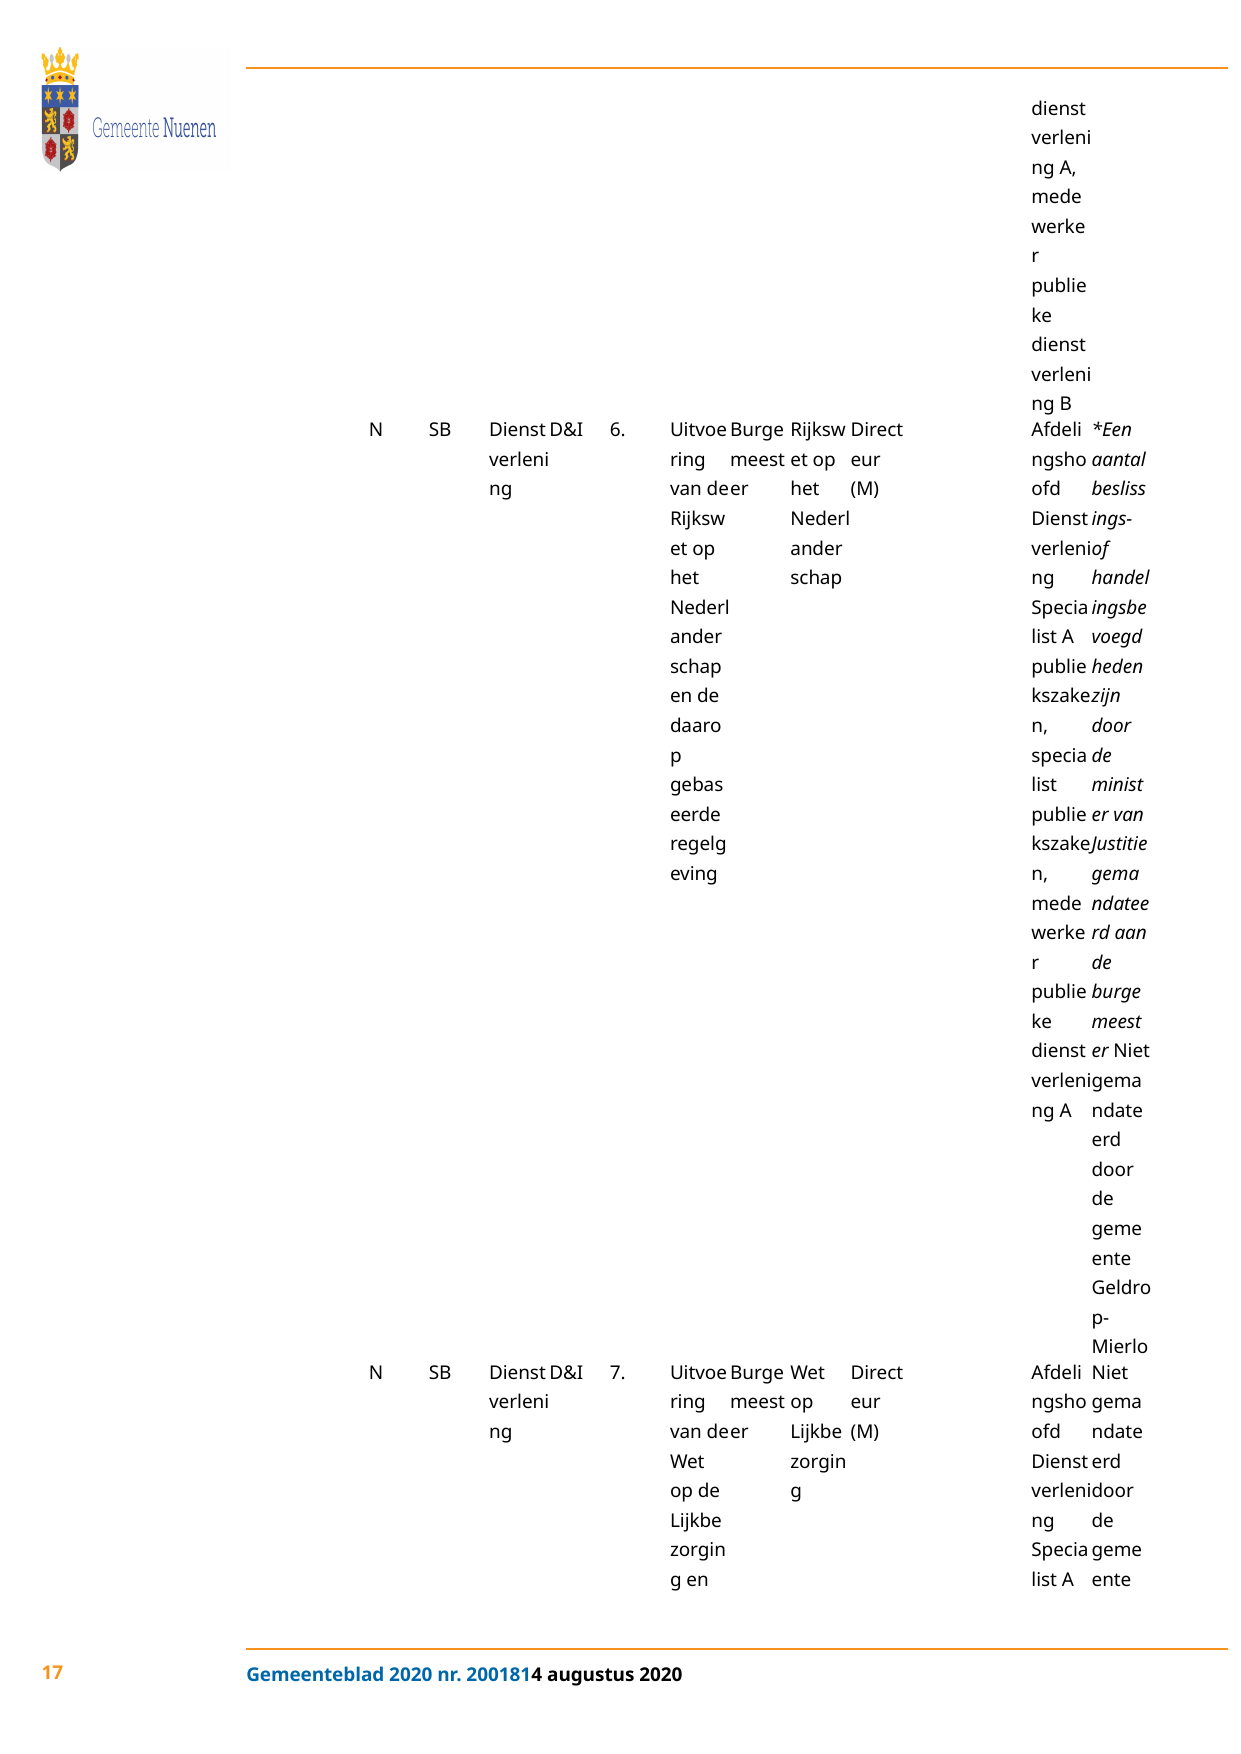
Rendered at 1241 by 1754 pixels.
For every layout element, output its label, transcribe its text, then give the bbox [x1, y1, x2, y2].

table_cell [248, 95, 308, 416]
table_cell [429, 95, 489, 416]
table_cell [308, 95, 368, 416]
table_cell [730, 95, 790, 416]
table_cell [971, 95, 1031, 416]
table_cell [911, 1359, 971, 1592]
table_cell 6. [610, 416, 670, 1359]
table_cell [670, 95, 730, 416]
table_cell Burgemeester [730, 1359, 790, 1592]
table_cell Directeur (M) [850, 1359, 911, 1592]
table_cell [911, 95, 971, 416]
table_cell Niet gemandateerd door de gemeente [1091, 1359, 1152, 1592]
table_cell D&I [549, 416, 609, 1359]
table_cell Uitvoering van de Wet op de Lijkbezorging en [670, 1359, 730, 1592]
table_cell [850, 95, 911, 416]
table_cell [308, 1359, 368, 1592]
table_cell Afdelingshoofd Dienstverlening Specialist A [1031, 1359, 1091, 1592]
table_cell Uitvoering van de Rijkswet op het Nederlanderschap en de daarop gebaseerde regelgeving [670, 416, 730, 1359]
table_cell *Een aantal beslissings- of handelingsbevoegdheden zijn door de minister van Justitie gemandateerd aan de burgemeester Niet gemandateerd door de gemeente Geldrop-Mierlo [1091, 416, 1152, 1359]
table_cell Dienstverlening [489, 416, 549, 1359]
table_cell 7. [610, 1359, 670, 1592]
table_cell [971, 1359, 1031, 1592]
table_cell [248, 1359, 308, 1592]
table_cell [248, 416, 308, 1359]
table_cell SB [429, 1359, 489, 1592]
table_cell Rijkswet op het Nederlanderschap [790, 416, 850, 1359]
table_cell [308, 416, 368, 1359]
picture [41, 47, 231, 172]
table_cell [549, 95, 609, 416]
table_cell Wet op Lijkbezorging [790, 1359, 850, 1592]
table_cell Afdelingshoofd Dienstverlening Specialist A publiekszaken, specialist publiekszaken, medewerker publieke dienstverlening A [1031, 416, 1091, 1359]
table_cell [911, 416, 971, 1359]
table_cell [971, 416, 1031, 1359]
table_cell D&I [549, 1359, 609, 1592]
table_cell N [369, 416, 429, 1359]
table_cell N [369, 1359, 429, 1592]
table_cell dienstverlening A, medewerker publieke dienstverlening B [1031, 95, 1091, 416]
table_cell Burgemeester [730, 416, 790, 1359]
table_cell Dienstverlening [489, 1359, 549, 1592]
table_cell Directeur (M) [850, 416, 911, 1359]
table_cell [369, 95, 429, 416]
table_cell SB [429, 416, 489, 1359]
table_cell [1091, 95, 1152, 416]
table_cell [489, 95, 549, 416]
table_cell [610, 95, 670, 416]
table_cell [790, 95, 850, 416]
